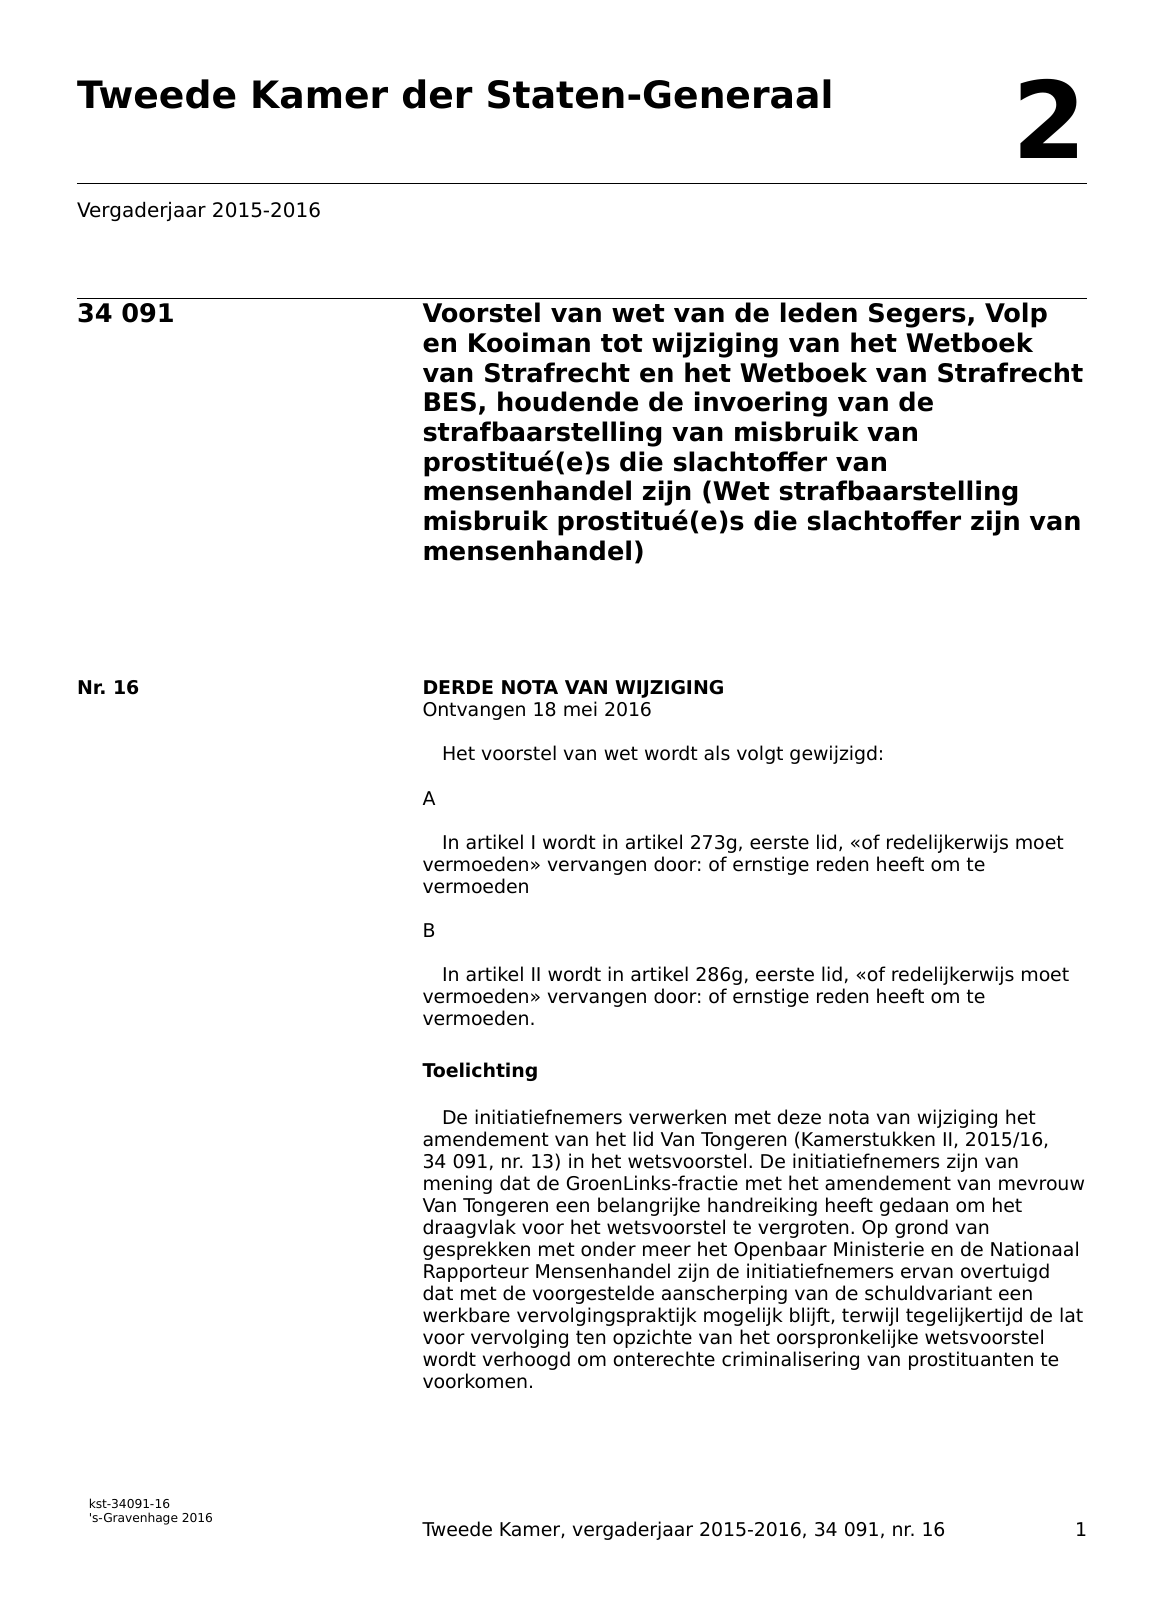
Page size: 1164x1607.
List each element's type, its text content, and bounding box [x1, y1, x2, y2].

text Het voorstel van wet wordt als volgt gewijzigd: [422, 743, 1087, 765]
text De initiatiefnemers verwerken met deze nota van wijziging het amendement van het lid Van Tongeren (Kamerstukken II, 2015/16, 34 091, nr. 13) in het wetsvoorstel. De initiatiefnemers zijn van mening dat de GroenLinks-fractie met het amendement van mevrouw Van Tongeren een belangrijke handreiking heeft gedaan om het draagvlak voor het wetsvoorstel te vergroten. Op grond van gesprekken met onder meer het Openbaar Ministerie en de Nationaal Rapporteur Mensenhandel zijn de initiatiefnemers ervan overtuigd dat met de voorgestelde aanscherping van de schuldvariant een werkbare vervolgingspraktijk mogelijk blijft, terwijl tegelijkertijd de lat voor vervolging ten opzichte van het oorspronkelijke wetsvoorstel wordt verhoogd om onterechte criminalisering van prostituanten te voorkomen. [422, 1107, 1087, 1393]
subtitle B [422, 920, 1087, 942]
subtitle 34 091 Voorstel van wet van de leden Segers, Volp en Kooiman tot wijziging van het Wetboek van Strafrecht en het Wetboek van Strafrecht BES, houdende de invoering van de strafbaarstelling van misbruik van prostitué(e)s die slachtoffer van mensenhandel zijn (Wet strafbaarstelling misbruik prostitué(e)s die slachtoffer zijn van mensenhandel) [77, 299, 1087, 566]
text In artikel I wordt in artikel 273g, eerste lid, «of redelijkerwijs moet vermoeden» vervangen door: of ernstige reden heeft om te vermoeden [422, 832, 1087, 898]
subtitle Nr. 16 DERDE NOTA VAN WIJZIGING [77, 677, 1087, 699]
text Ontvangen 18 mei 2016 [422, 699, 1087, 721]
text kst-34091-16 [88, 1497, 323, 1511]
text In artikel II wordt in artikel 286g, eerste lid, «of redelijkerwijs moet vermoeden» vervangen door: of ernstige reden heeft om te vermoeden. [422, 964, 1087, 1030]
subtitle Toelichting [422, 1060, 1087, 1082]
table_cell Vergaderjaar 2015-2016 [77, 184, 1087, 298]
subtitle A [422, 787, 1087, 809]
text 's-Gravenhage 2016 [88, 1511, 323, 1525]
table_header Tweede Kamer der Staten-Generaal [77, 59, 886, 183]
table_header 2 [886, 59, 1087, 183]
